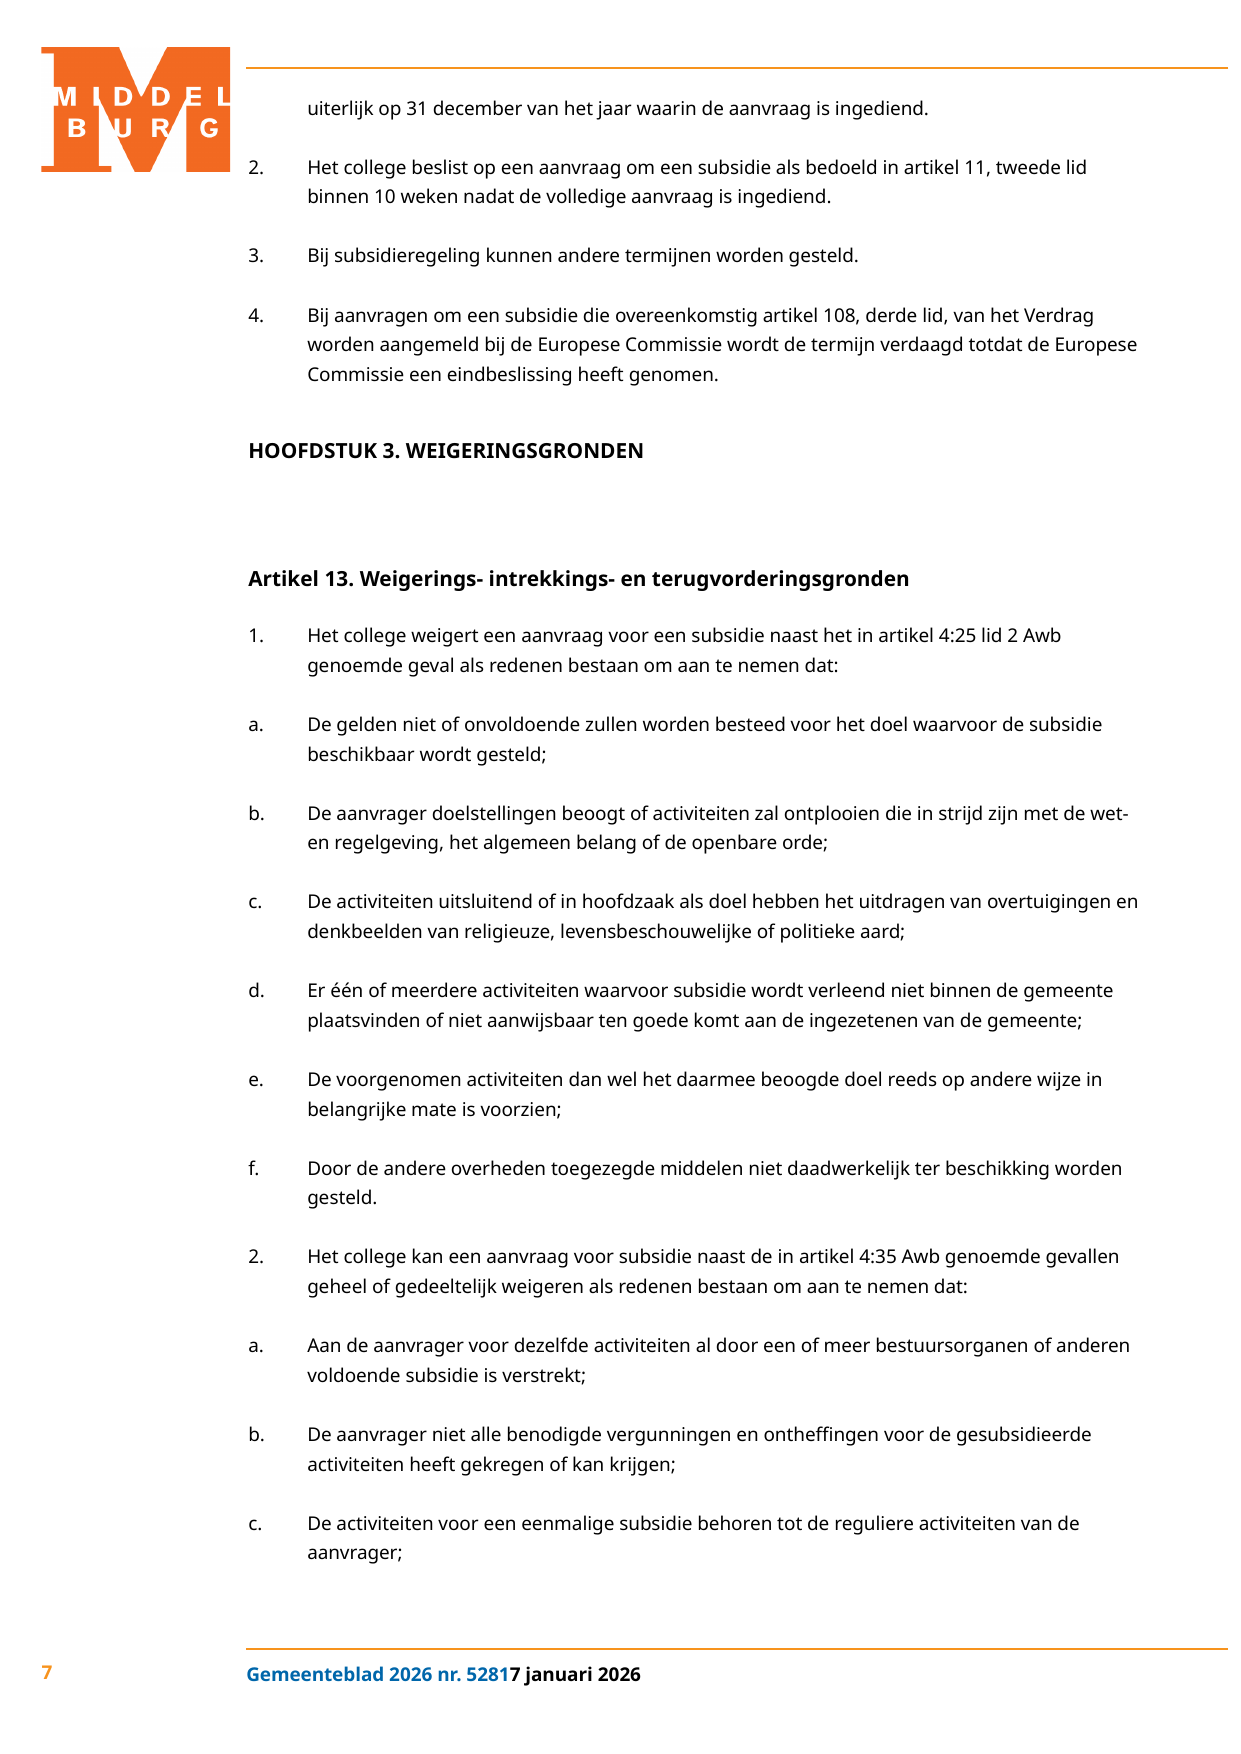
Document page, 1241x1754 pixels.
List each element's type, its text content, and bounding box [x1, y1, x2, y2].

list Door de andere overheden toegezegde middelen niet daadwerkelijk ter beschikking worden gesteld. [248, 1155, 1152, 1210]
list uiterlijk op 31 december van het jaar waarin de aanvraag is ingediend. [248, 95, 1152, 121]
list De activiteiten voor een eenmalige subsidie behoren tot de reguliere activiteiten van de aanvrager; [248, 1510, 1152, 1565]
text HOOFDSTUK 3. WEIGERINGSGRONDEN [248, 436, 1152, 465]
list Het college weigert een aanvraag voor een subsidie naast het in artikel 4:25 lid 2 Awb genoemde geval als redenen bestaan om aan te nemen dat: [248, 622, 1152, 678]
list Er één of meerdere activiteiten waarvoor subsidie wordt verleend niet binnen de gemeente plaatsvinden of niet aanwijsbaar ten goede komt aan de ingezetenen van de gemeente; [248, 977, 1152, 1033]
list Bij subsidieregeling kunnen andere termijnen worden gesteld. [248, 243, 1152, 268]
list Aan de aanvrager voor dezelfde activiteiten al door een of meer bestuursorganen of anderen voldoende subsidie is verstrekt; [248, 1332, 1152, 1388]
text Artikel 13. Weigerings- intrekkings- en terugvorderingsgronden [248, 564, 1152, 593]
list Bij aanvragen om een subsidie die overeenkomstig artikel 108, derde lid, van het Verdrag worden aangemeld bij de Europese Commissie wordt de termijn verdaagd totdat de Europese Commissie een eindbeslissing heeft genomen. [248, 302, 1152, 387]
list De voorgenomen activiteiten dan wel het daarmee beoogde doel reeds op andere wijze in belangrijke mate is voorzien; [248, 1066, 1152, 1121]
list Het college beslist op een aanvraag om een subsidie als bedoeld in artikel 11, tweede lid binnen 10 weken nadat de volledige aanvraag is ingediend. [248, 154, 1152, 209]
list Het college kan een aanvraag voor subsidie naast de in artikel 4:35 Awb genoemde gevallen geheel of gedeeltelijk weigeren als redenen bestaan om aan te nemen dat: [248, 1244, 1152, 1299]
list De activiteiten uitsluitend of in hoofdzaak als doel hebben het uitdragen van overtuigingen en denkbeelden van religieuze, levensbeschouwelijke of politieke aard; [248, 889, 1152, 944]
list De aanvrager niet alle benodigde vergunningen en ontheffingen voor de gesubsidieerde activiteiten heeft gekregen of kan krijgen; [248, 1421, 1152, 1476]
list De gelden niet of onvoldoende zullen worden besteed voor het doel waarvoor de subsidie beschikbaar wordt gesteld; [248, 711, 1152, 766]
list De aanvrager doelstellingen beoogt of activiteiten zal ontplooien die in strijd zijn met de wet- en regelgeving, het algemeen belang of de openbare orde; [248, 800, 1152, 855]
picture [41, 47, 231, 172]
